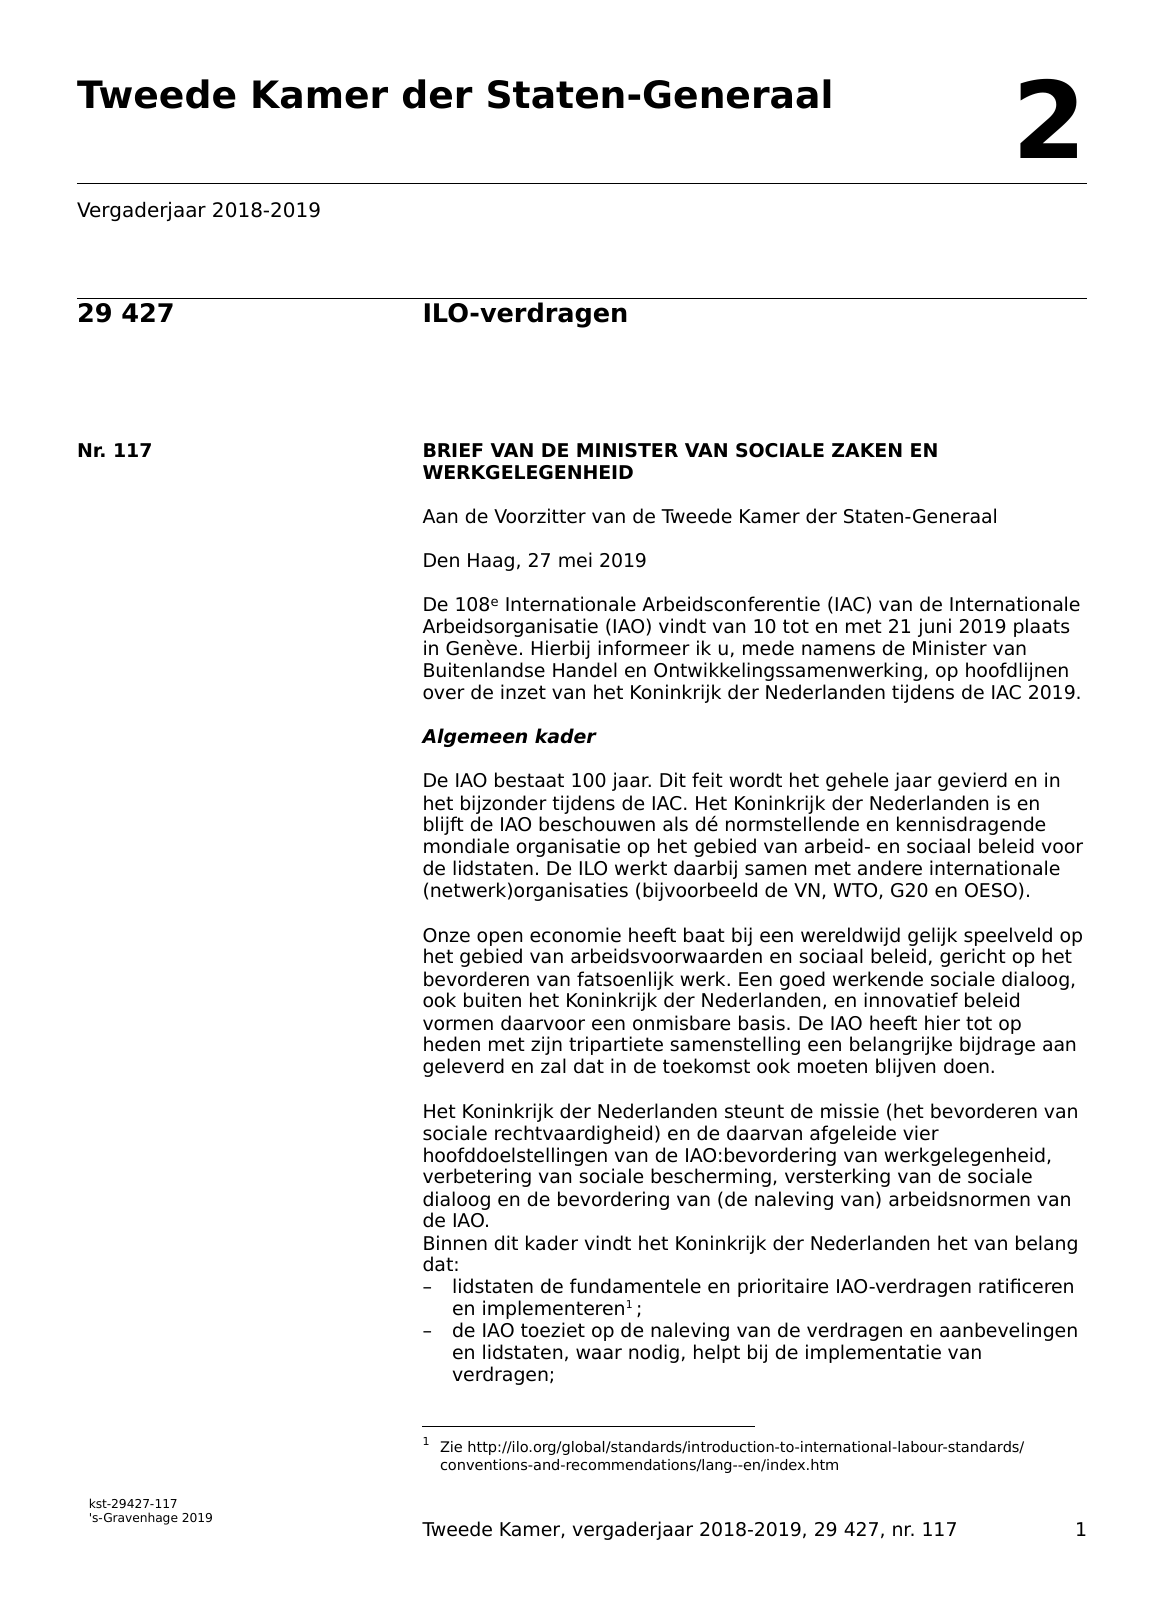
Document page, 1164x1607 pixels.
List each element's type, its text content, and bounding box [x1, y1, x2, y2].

text De IAO bestaat 100 jaar. Dit feit wordt het gehele jaar gevierd en in het bijzonder tijdens de IAC. Het Koninkrijk der Nederlanden is en blijft de IAO beschouwen als dé normstellende en kennisdragende mondiale organisatie op het gebied van arbeid- en sociaal beleid voor de lidstaten. De ILO werkt daarbij samen met andere internationale (netwerk)organisaties (bijvoorbeeld de VN, WTO, G20 en OESO). [422, 770, 1087, 902]
text Het Koninkrijk der Nederlanden steunt de missie (het bevorderen van sociale rechtvaardigheid) en de daarvan afgeleide vier hoofddoelstellingen van de IAO:bevordering van werkgelegenheid, verbetering van sociale bescherming, versterking van de sociale dialoog en de bevordering van (de naleving van) arbeidsnormen van de IAO. [422, 1101, 1087, 1232]
table_cell Vergaderjaar 2018-2019 [77, 184, 1087, 298]
text 's-Gravenhage 2019 [88, 1511, 323, 1525]
text Aan de Voorzitter van de Tweede Kamer der Staten-Generaal [422, 506, 1087, 528]
text Onze open economie heeft baat bij een wereldwijd gelijk speelveld op het gebied van arbeidsvoorwaarden en sociaal beleid, gericht op het bevorderen van fatsoenlijk werk. Een goed werkende sociale dialoog, ook buiten het Koninkrijk der Nederlanden, en innovatief beleid vormen daarvoor een onmisbare basis. De IAO heeft hier tot op heden met zijn tripartiete samenstelling een belangrijke bijdrage aan geleverd en zal dat in de toekomst ook moeten blijven doen. [422, 924, 1087, 1078]
text Binnen dit kader vindt het Koninkrijk der Nederlanden het van belang dat: [422, 1232, 1087, 1276]
text kst-29427-117 [88, 1497, 323, 1511]
subtitle Algemeen kader [422, 726, 1087, 748]
table_header Tweede Kamer der Staten-Generaal [77, 59, 886, 183]
subtitle 29 427 ILO-verdragen [77, 299, 1087, 329]
text – lidstaten de fundamentele en prioritaire IAO-verdragen ratificeren en implementeren; [422, 1276, 1087, 1320]
text – de IAO toeziet op de naleving van de verdragen en aanbevelingen en lidstaten, waar nodig, helpt bij de implementatie van verdragen; [422, 1320, 1087, 1386]
text Den Haag, 27 mei 2019 [422, 550, 1087, 572]
text De 108e Internationale Arbeidsconferentie (IAC) van de Internationale Arbeidsorganisatie (IAO) vindt van 10 tot en met 21 juni 2019 plaats in Genève. Hierbij informeer ik u, mede namens de Minister van Buitenlandse Handel en Ontwikkelingssamenwerking, op hoofdlijnen over de inzet van het Koninkrijk der Nederlanden tijdens de IAC 2019. [422, 594, 1087, 704]
subtitle Nr. 117 BRIEF VAN DE MINISTER VAN SOCIALE ZAKEN EN WERKGELEGENHEID [77, 440, 1087, 484]
table_header 2 [886, 59, 1087, 183]
text Zie http://ilo.org/global/standards/introduction-to-international-labour-standards/conventions-and-recommendations/lang--en/index.htm [422, 1435, 1087, 1474]
